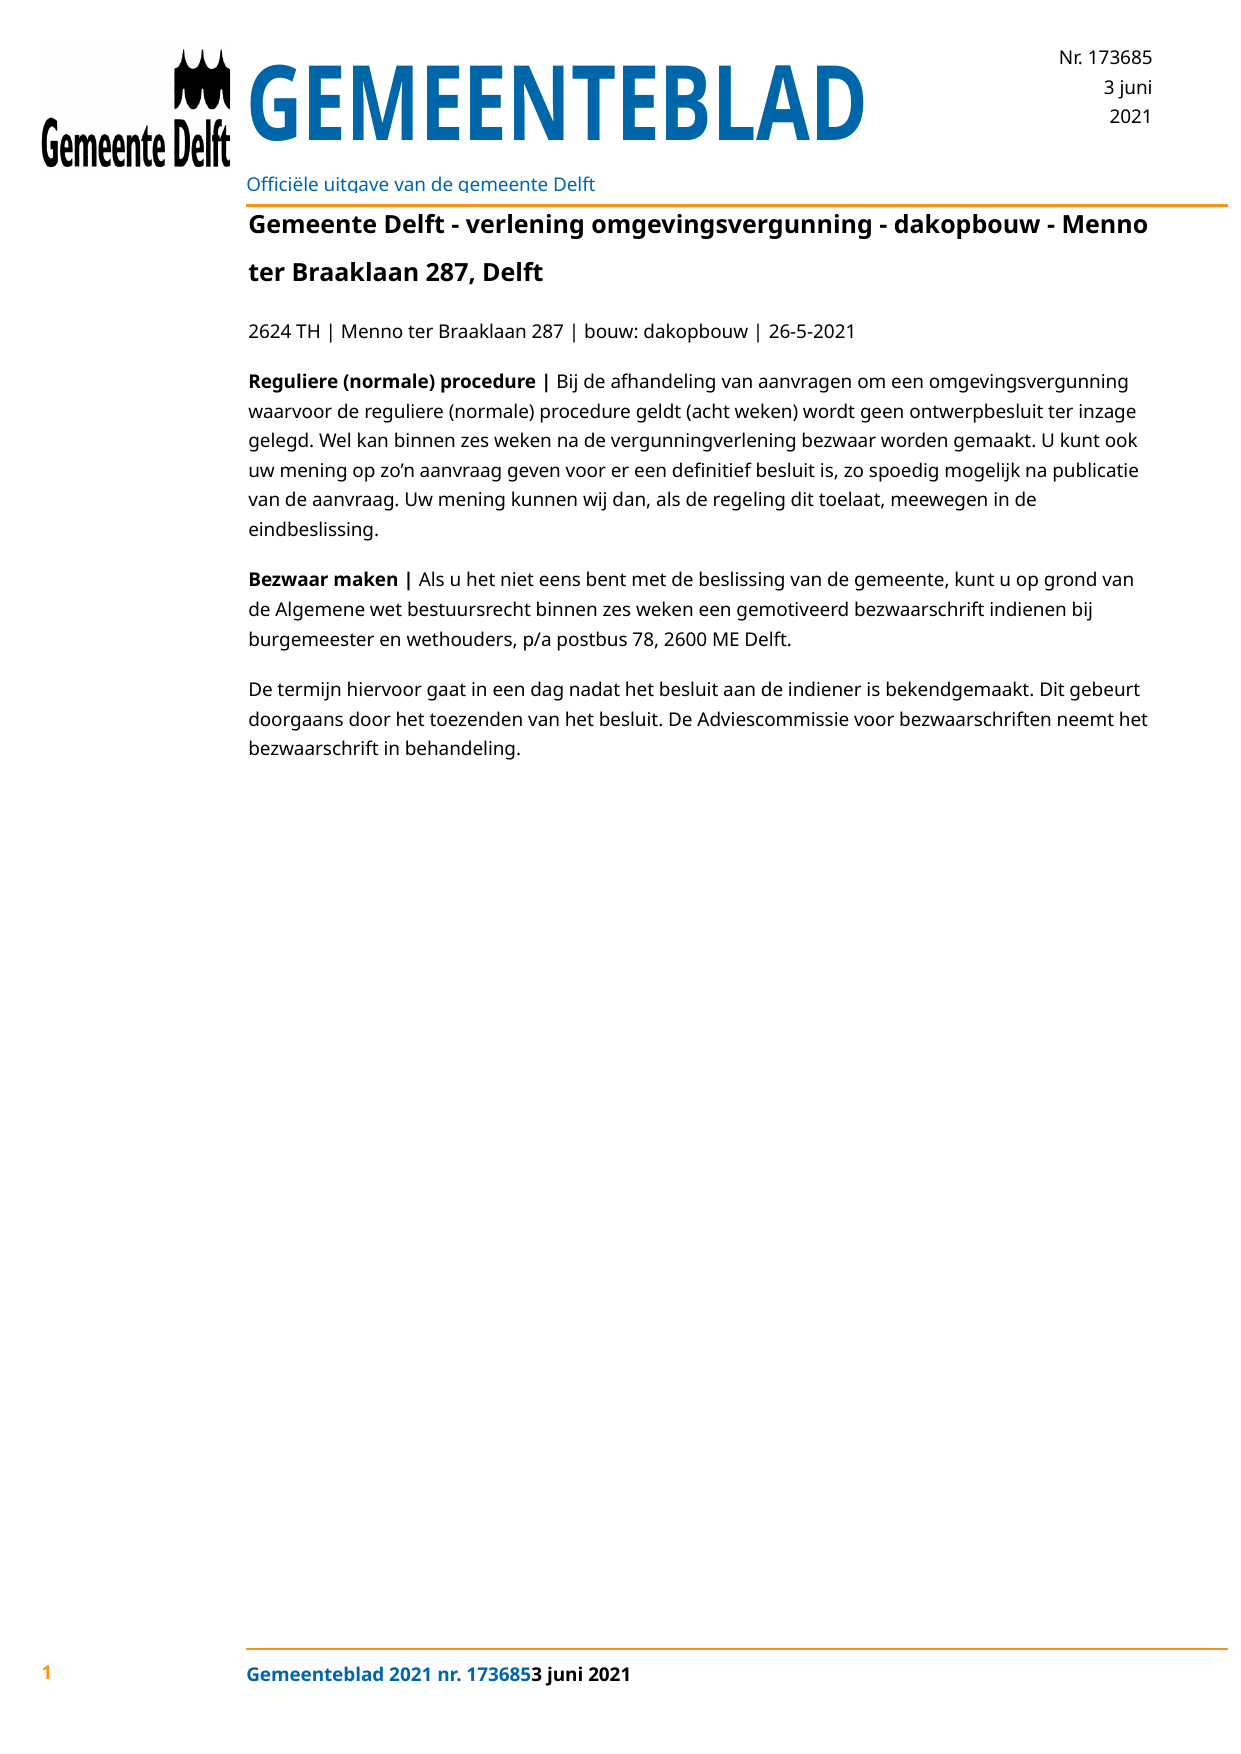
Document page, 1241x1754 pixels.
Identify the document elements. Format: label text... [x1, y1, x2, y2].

text Bezwaar maken | Als u het niet eens bent met de beslissing van de gemeente, kunt u op grond van de Algemene wet bestuursrecht binnen zes weken een gemotiveerd bezwaarschrift indienen bij burgemeester en wethouders, p/a postbus 78, 2600 ME Delft. [248, 567, 1152, 652]
text Reguliere (normale) procedure | Bij de afhandeling van aanvragen om een omgevingsvergunning waarvoor de reguliere (normale) procedure geldt (acht weken) wordt geen ontwerpbesluit ter inzage gelegd. Wel kan binnen zes weken na de vergunningverlening bezwaar worden gemaakt. U kunt ook uw mening op zo’n aanvraag geven voor er een definitief besluit is, zo spoedig mogelijk na publicatie van de aanvraag. Uw mening kunnen wij dan, als de regeling dit toelaat, meewegen in de eindbeslissing. [248, 368, 1152, 542]
text 2624 TH | Menno ter Braaklaan 287 | bouw: dakopbouw | 26-5-2021 [248, 318, 1152, 344]
text Gemeente Delft - verlening omgevingsvergunning - dakopbouw - Menno ter Braaklaan 287, Delft [248, 207, 1152, 288]
text De termijn hiervoor gaat in een dag nadat het besluit aan de indiener is bekendgemaakt. Dit gebeurt doorgaans door het toezenden van het besluit. De Adviescommissie voor bezwaarschriften neemt het bezwaarschrift in behandeling. [248, 676, 1152, 761]
picture [41, 47, 231, 172]
